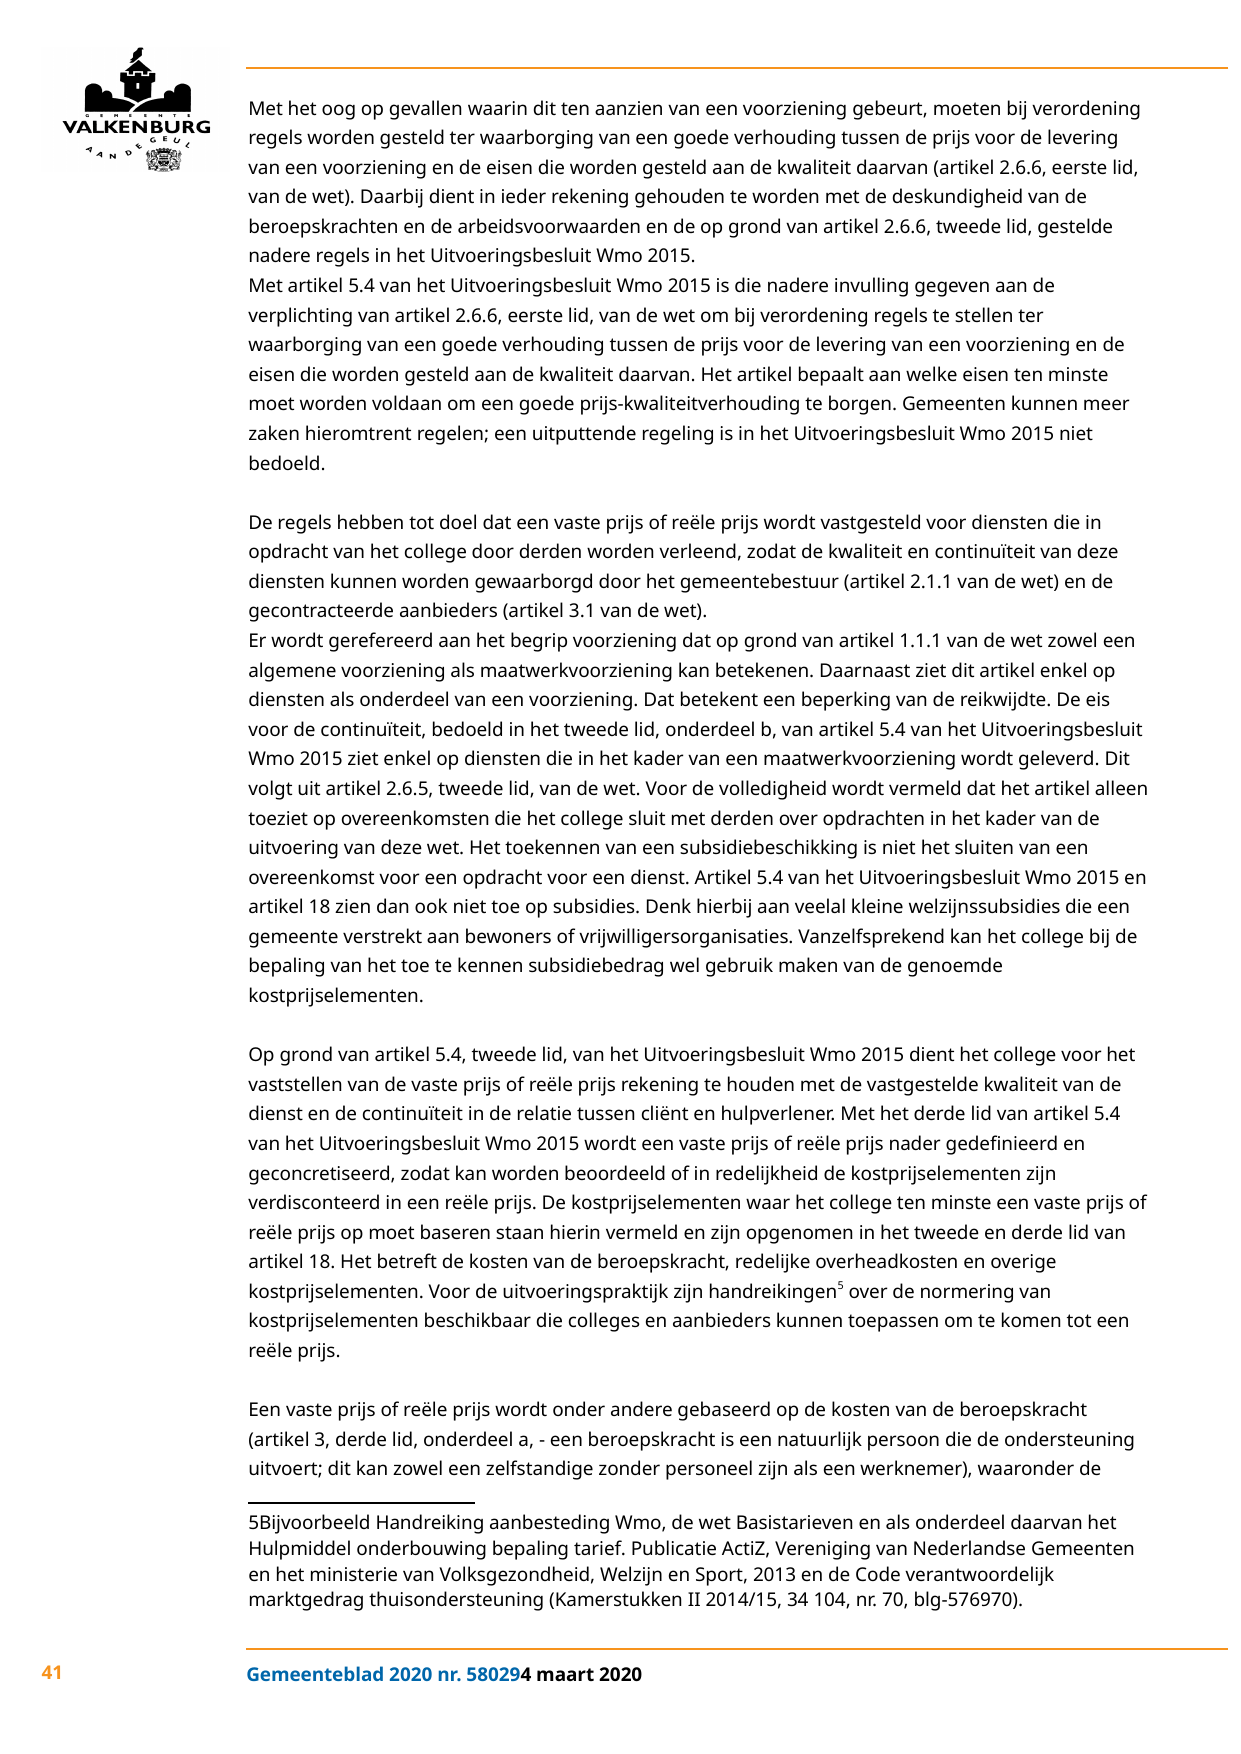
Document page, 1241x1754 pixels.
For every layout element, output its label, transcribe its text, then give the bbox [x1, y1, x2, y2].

text Op grond van artikel 5.4, tweede lid, van het Uitvoeringsbesluit Wmo 2015 dient het college voor het vaststellen van de vaste prijs of reële prijs rekening te houden met de vastgestelde kwaliteit van de dienst en de continuïteit in de relatie tussen cliënt en hulpverlener. Met het derde lid van artikel 5.4 van het Uitvoeringsbesluit Wmo 2015 wordt een vaste prijs of reële prijs nader gedefinieerd en geconcretiseerd, zodat kan worden beoordeeld of in redelijkheid de kostprijselementen zijn verdisconteerd in een reële prijs. De kostprijselementen waar het college ten minste een vaste prijs of reële prijs op moet baseren staan hierin vermeld en zijn opgenomen in het tweede en derde lid van artikel 18. Het betreft de kosten van de beroepskracht, redelijke overheadkosten en overige kostprijselementen. Voor de uitvoeringspraktijk zijn handreikingen over de normering van kostprijselementen beschikbaar die colleges en aanbieders kunnen toepassen om te komen tot een reële prijs. [248, 1041, 1152, 1363]
text Met artikel 5.4 van het Uitvoeringsbesluit Wmo 2015 is die nadere invulling gegeven aan de verplichting van artikel 2.6.6, eerste lid, van de wet om bij verordening regels te stellen ter waarborging van een goede verhouding tussen de prijs voor de levering van een voorziening en de eisen die worden gesteld aan de kwaliteit daarvan. Het artikel bepaalt aan welke eisen ten minste moet worden voldaan om een goede prijs-kwaliteitverhouding te borgen. Gemeenten kunnen meer zaken hieromtrent regelen; een uitputtende regeling is in het Uitvoeringsbesluit Wmo 2015 niet bedoeld. [248, 272, 1152, 476]
text Met het oog op gevallen waarin dit ten aanzien van een voorziening gebeurt, moeten bij verordening regels worden gesteld ter waarborging van een goede verhouding tussen de prijs voor de levering van een voorziening en de eisen die worden gesteld aan de kwaliteit daarvan (artikel 2.6.6, eerste lid, van de wet). Daarbij dient in ieder rekening gehouden te worden met de deskundigheid van de beroepskrachten en de arbeidsvoorwaarden en de op grond van artikel 2.6.6, tweede lid, gestelde nadere regels in het Uitvoeringsbesluit Wmo 2015. [248, 95, 1152, 268]
text Er wordt gerefereerd aan het begrip voorziening dat op grond van artikel 1.1.1 van de wet zowel een algemene voorziening als maatwerkvoorziening kan betekenen. Daarnaast ziet dit artikel enkel op diensten als onderdeel van een voorziening. Dat betekent een beperking van de reikwijdte. De eis voor de continuïteit, bedoeld in het tweede lid, onderdeel b, van artikel 5.4 van het Uitvoeringsbesluit Wmo 2015 ziet enkel op diensten die in het kader van een maatwerkvoorziening wordt geleverd. Dit volgt uit artikel 2.6.5, tweede lid, van de wet. Voor de volledigheid wordt vermeld dat het artikel alleen toeziet op overeenkomsten die het college sluit met derden over opdrachten in het kader van de uitvoering van deze wet. Het toekennen van een subsidiebeschikking is niet het sluiten van een overeenkomst voor een opdracht voor een dienst. Artikel 5.4 van het Uitvoeringsbesluit Wmo 2015 en artikel 18 zien dan ook niet toe op subsidies. Denk hierbij aan veelal kleine welzijnssubsidies die een gemeente verstrekt aan bewoners of vrijwilligersorganisaties. Vanzelfsprekend kan het college bij de bepaling van het toe te kennen subsidiebedrag wel gebruik maken van de genoemde kostprijselementen. [248, 627, 1152, 1008]
picture [41, 47, 231, 172]
text Een vaste prijs of reële prijs wordt onder andere gebaseerd op de kosten van de beroepskracht (artikel 3, derde lid, onderdeel a, - een beroepskracht is een natuurlijk persoon die de ondersteuning uitvoert; dit kan zowel een zelfstandige zonder personeel zijn als een werknemer), waaronder de [248, 1396, 1152, 1481]
text De regels hebben tot doel dat een vaste prijs of reële prijs wordt vastgesteld voor diensten die in opdracht van het college door derden worden verleend, zodat de kwaliteit en continuïteit van deze diensten kunnen worden gewaarborgd door het gemeentebestuur (artikel 2.1.1 van de wet) en de gecontracteerde aanbieders (artikel 3.1 van de wet). [248, 509, 1152, 623]
text Bijvoorbeeld Handreiking aanbesteding Wmo, de wet Basistarieven en als onderdeel daarvan het Hulpmiddel onderbouwing bepaling tarief. Publicatie ActiZ, Vereniging van Nederlandse Gemeenten en het ministerie van Volksgezondheid, Welzijn en Sport, 2013 en de Code verantwoordelijk marktgedrag thuisondersteuning (Kamerstukken II 2014/15, 34 104, nr. 70, blg-576970). [248, 1509, 1152, 1612]
